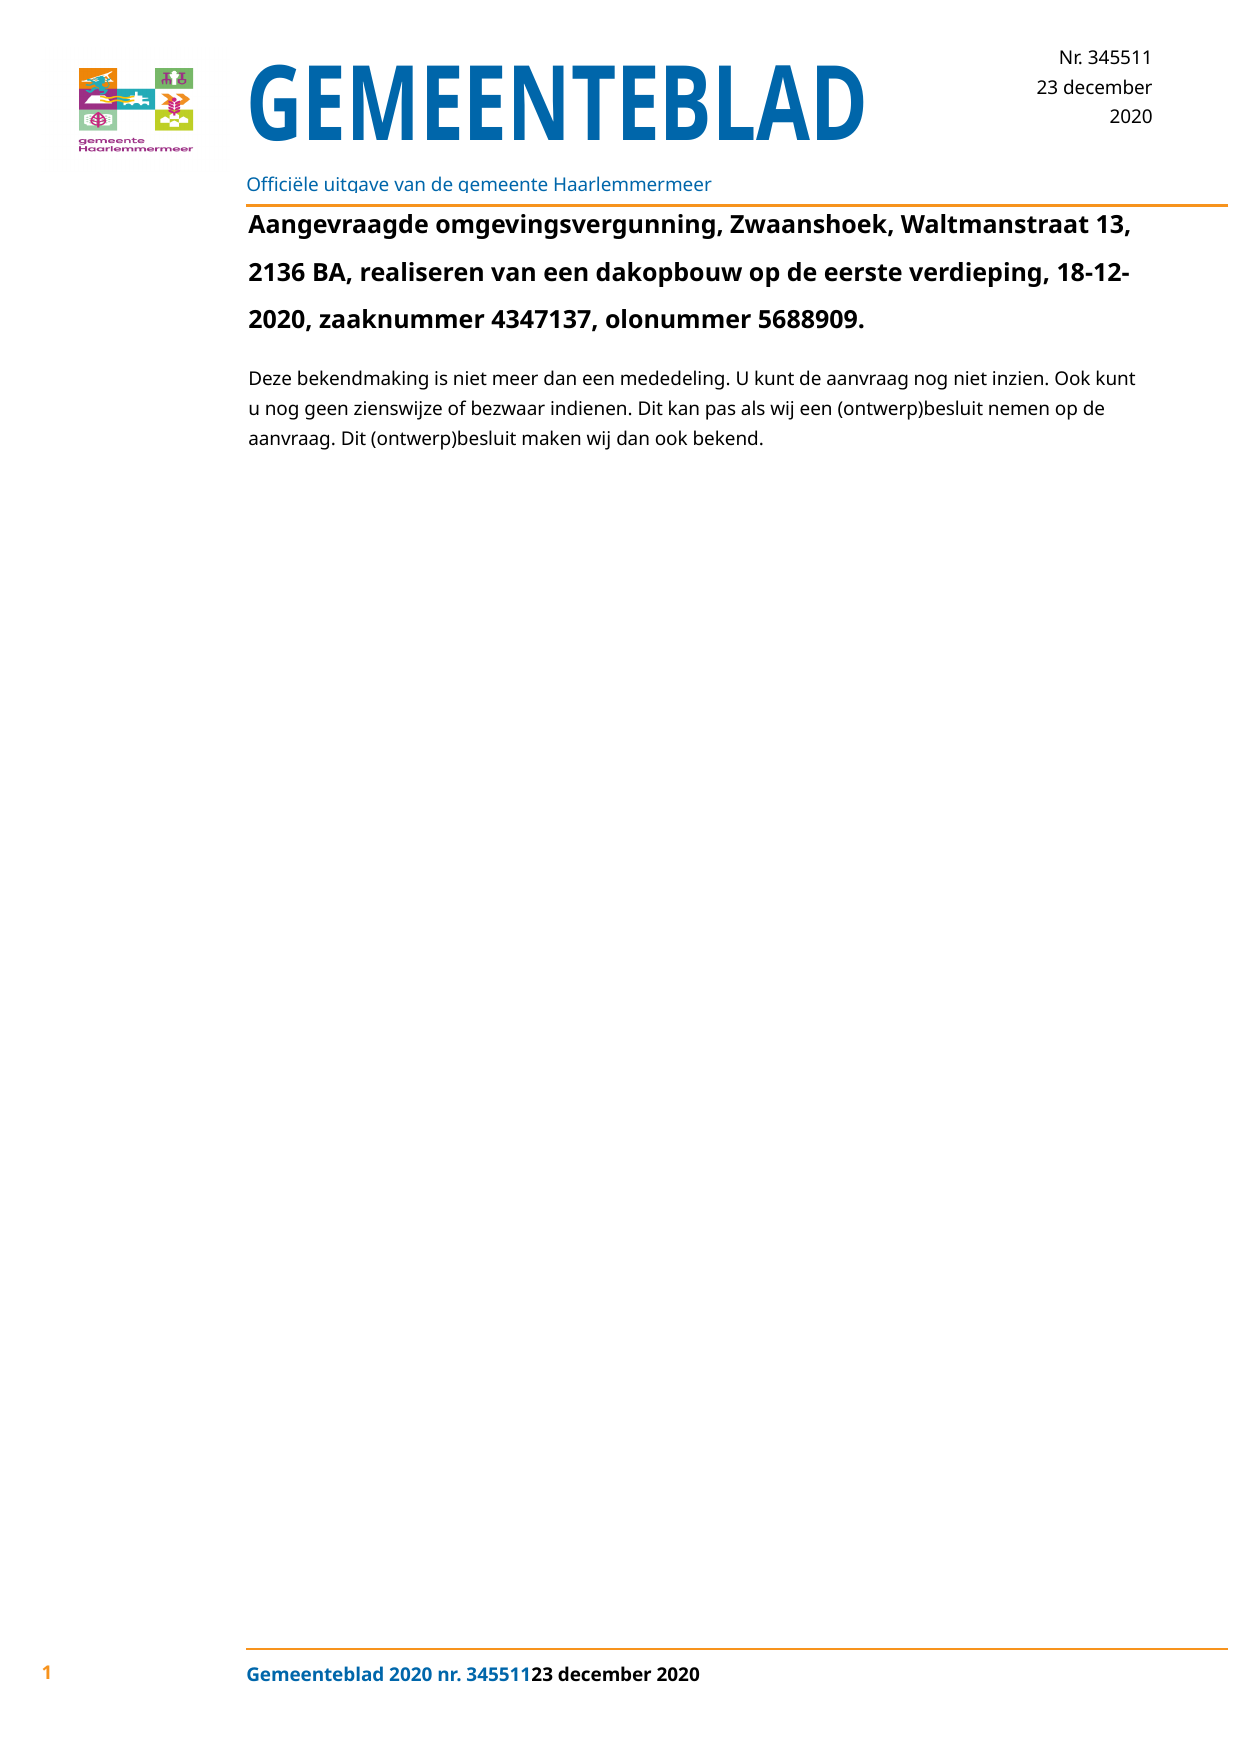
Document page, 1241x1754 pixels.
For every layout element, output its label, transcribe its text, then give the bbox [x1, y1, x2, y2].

picture [41, 47, 231, 172]
text Deze bekendmaking is niet meer dan een mededeling. U kunt de aanvraag nog niet inzien. Ook kunt u nog geen zienswijze of bezwaar indienen. Dit kan pas als wij een (ontwerp)besluit nemen op de aanvraag. Dit (ontwerp)besluit maken wij dan ook bekend. [248, 366, 1152, 450]
text Aangevraagde omgevingsvergunning, Zwaanshoek, Waltmanstraat 13, 2136 BA, realiseren van een dakopbouw op de eerste verdieping, 18-12-2020, zaaknummer 4347137, olonummer 5688909. [248, 207, 1152, 336]
